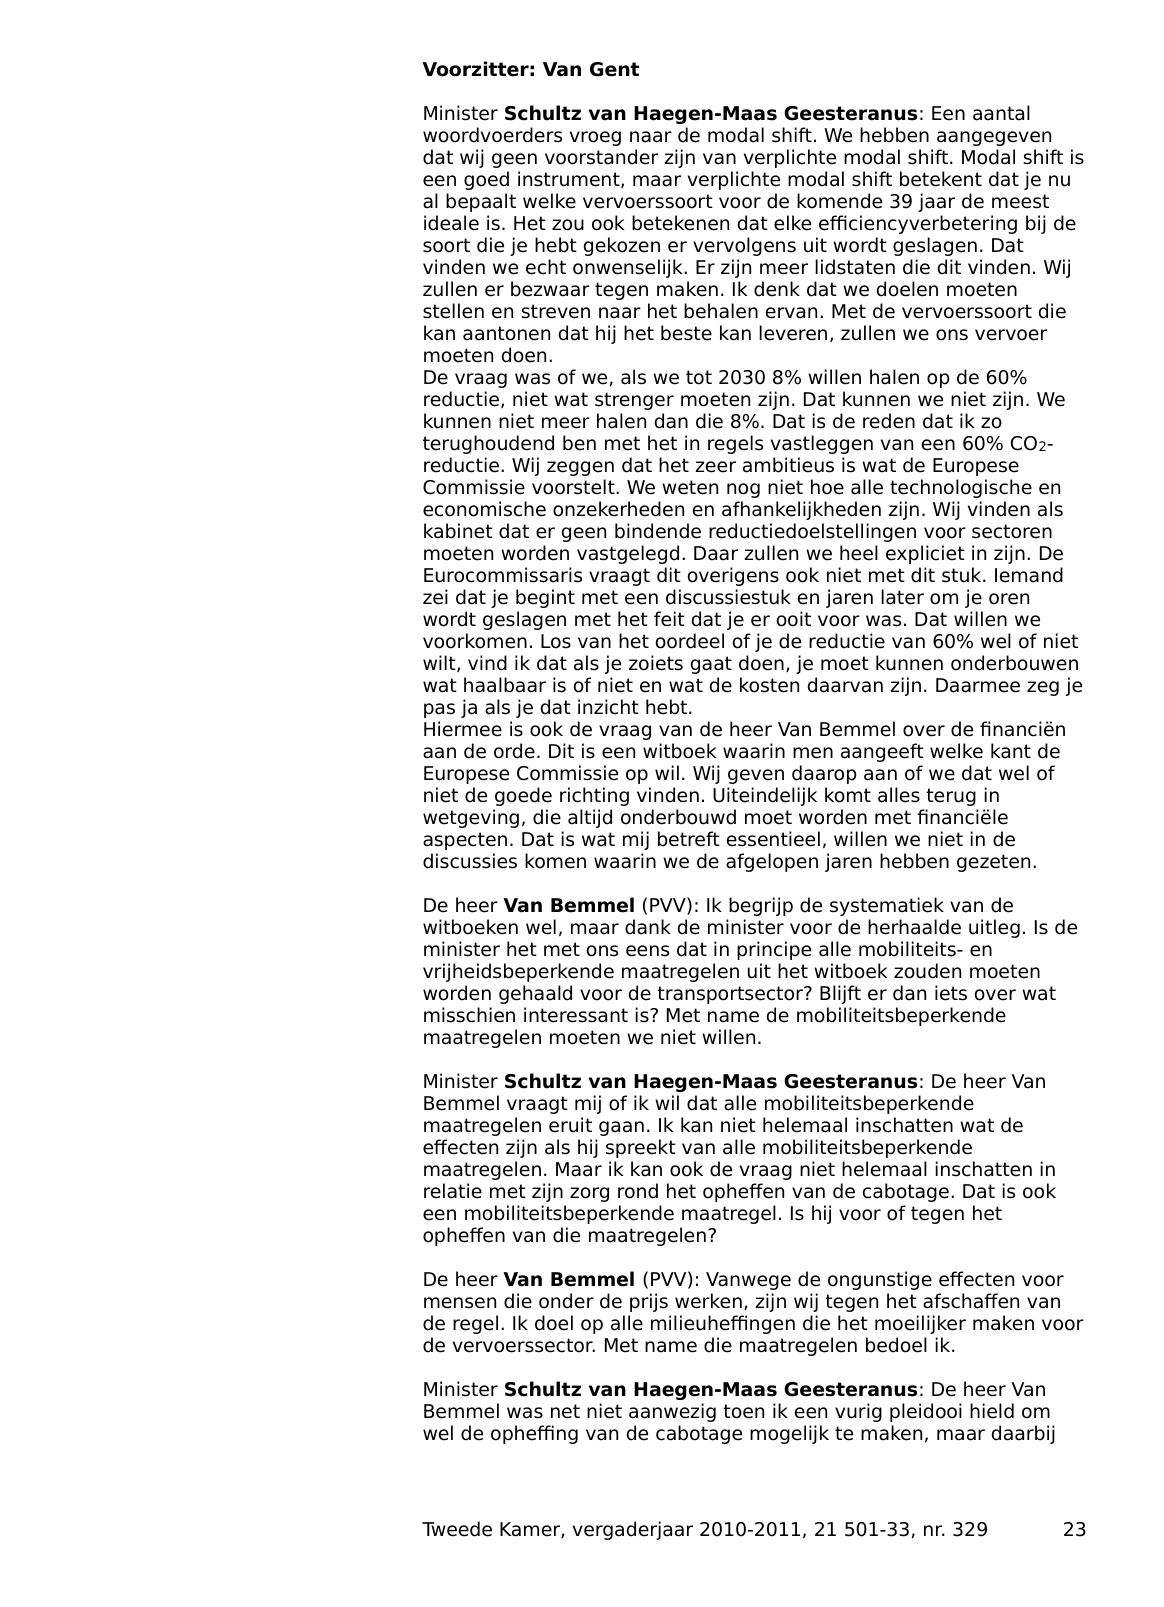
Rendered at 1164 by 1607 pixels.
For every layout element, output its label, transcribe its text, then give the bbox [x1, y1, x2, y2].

text Hiermee is ook de vraag van de heer Van Bemmel over de financiën aan de orde. Dit is een witboek waarin men aangeeft welke kant de Europese Commissie op wil. Wij geven daarop aan of we dat wel of niet de goede richting vinden. Uiteindelijk komt alles terug in wetgeving, die altijd onderbouwd moet worden met financiële aspecten. Dat is wat mij betreft essentieel, willen we niet in de discussies komen waarin we de afgelopen jaren hebben gezeten. [422, 719, 1087, 872]
text De vraag was of we, als we tot 2030 8% willen halen op de 60% reductie, niet wat strenger moeten zijn. Dat kunnen we niet zijn. We kunnen niet meer halen dan die 8%. Dat is de reden dat ik zo terughoudend ben met het in regels vastleggen van een 60% CO2-reductie. Wij zeggen dat het zeer ambitieus is wat de Europese Commissie voorstelt. We weten nog niet hoe alle technologische en economische onzekerheden en afhankelijkheden zijn. Wij vinden als kabinet dat er geen bindende reductiedoelstellingen voor sectoren moeten worden vastgelegd. Daar zullen we heel expliciet in zijn. De Eurocommissaris vraagt dit overigens ook niet met dit stuk. Iemand zei dat je begint met een discussiestuk en jaren later om je oren wordt geslagen met het feit dat je er ooit voor was. Dat willen we voorkomen. Los van het oordeel of je de reductie van 60% wel of niet wilt, vind ik dat als je zoiets gaat doen, je moet kunnen onderbouwen wat haalbaar is of niet en wat de kosten daarvan zijn. Daarmee zeg je pas ja als je dat inzicht hebt. [422, 367, 1087, 719]
text De heer Van Bemmel (PVV): Vanwege de ongunstige effecten voor mensen die onder de prijs werken, zijn wij tegen het afschaffen van de regel. Ik doel op alle milieuheffingen die het moeilijker maken voor de vervoerssector. Met name die maatregelen bedoel ik. [422, 1269, 1087, 1357]
text Minister Schultz van Haegen-Maas Geesteranus: De heer Van Bemmel vraagt mij of ik wil dat alle mobiliteitsbeperkende maatregelen eruit gaan. Ik kan niet helemaal inschatten wat de effecten zijn als hij spreekt van alle mobiliteitsbeperkende maatregelen. Maar ik kan ook de vraag niet helemaal inschatten in relatie met zijn zorg rond het opheffen van de cabotage. Dat is ook een mobiliteitsbeperkende maatregel. Is hij voor of tegen het opheffen van die maatregelen? [422, 1071, 1087, 1247]
text Minister Schultz van Haegen-Maas Geesteranus: De heer Van Bemmel was net niet aanwezig toen ik een vurig pleidooi hield om wel de opheffing van de cabotage mogelijk te maken, maar daarbij [422, 1379, 1087, 1445]
text Minister Schultz van Haegen-Maas Geesteranus: Een aantal woordvoerders vroeg naar de modal shift. We hebben aangegeven dat wij geen voorstander zijn van verplichte modal shift. Modal shift is een goed instrument, maar verplichte modal shift betekent dat je nu al bepaalt welke vervoerssoort voor de komende 39 jaar de meest ideale is. Het zou ook betekenen dat elke efficiencyverbetering bij de soort die je hebt gekozen er vervolgens uit wordt geslagen. Dat vinden we echt onwenselijk. Er zijn meer lidstaten die dit vinden. Wij zullen er bezwaar tegen maken. Ik denk dat we doelen moeten stellen en streven naar het behalen ervan. Met de vervoerssoort die kan aantonen dat hij het beste kan leveren, zullen we ons vervoer moeten doen. [422, 103, 1087, 367]
text De heer Van Bemmel (PVV): Ik begrijp de systematiek van de witboeken wel, maar dank de minister voor de herhaalde uitleg. Is de minister het met ons eens dat in principe alle mobiliteits- en vrijheidsbeperkende maatregelen uit het witboek zouden moeten worden gehaald voor de transportsector? Blijft er dan iets over wat misschien interessant is? Met name de mobiliteitsbeperkende maatregelen moeten we niet willen. [422, 895, 1087, 1048]
subtitle Voorzitter: Van Gent [422, 59, 1087, 81]
